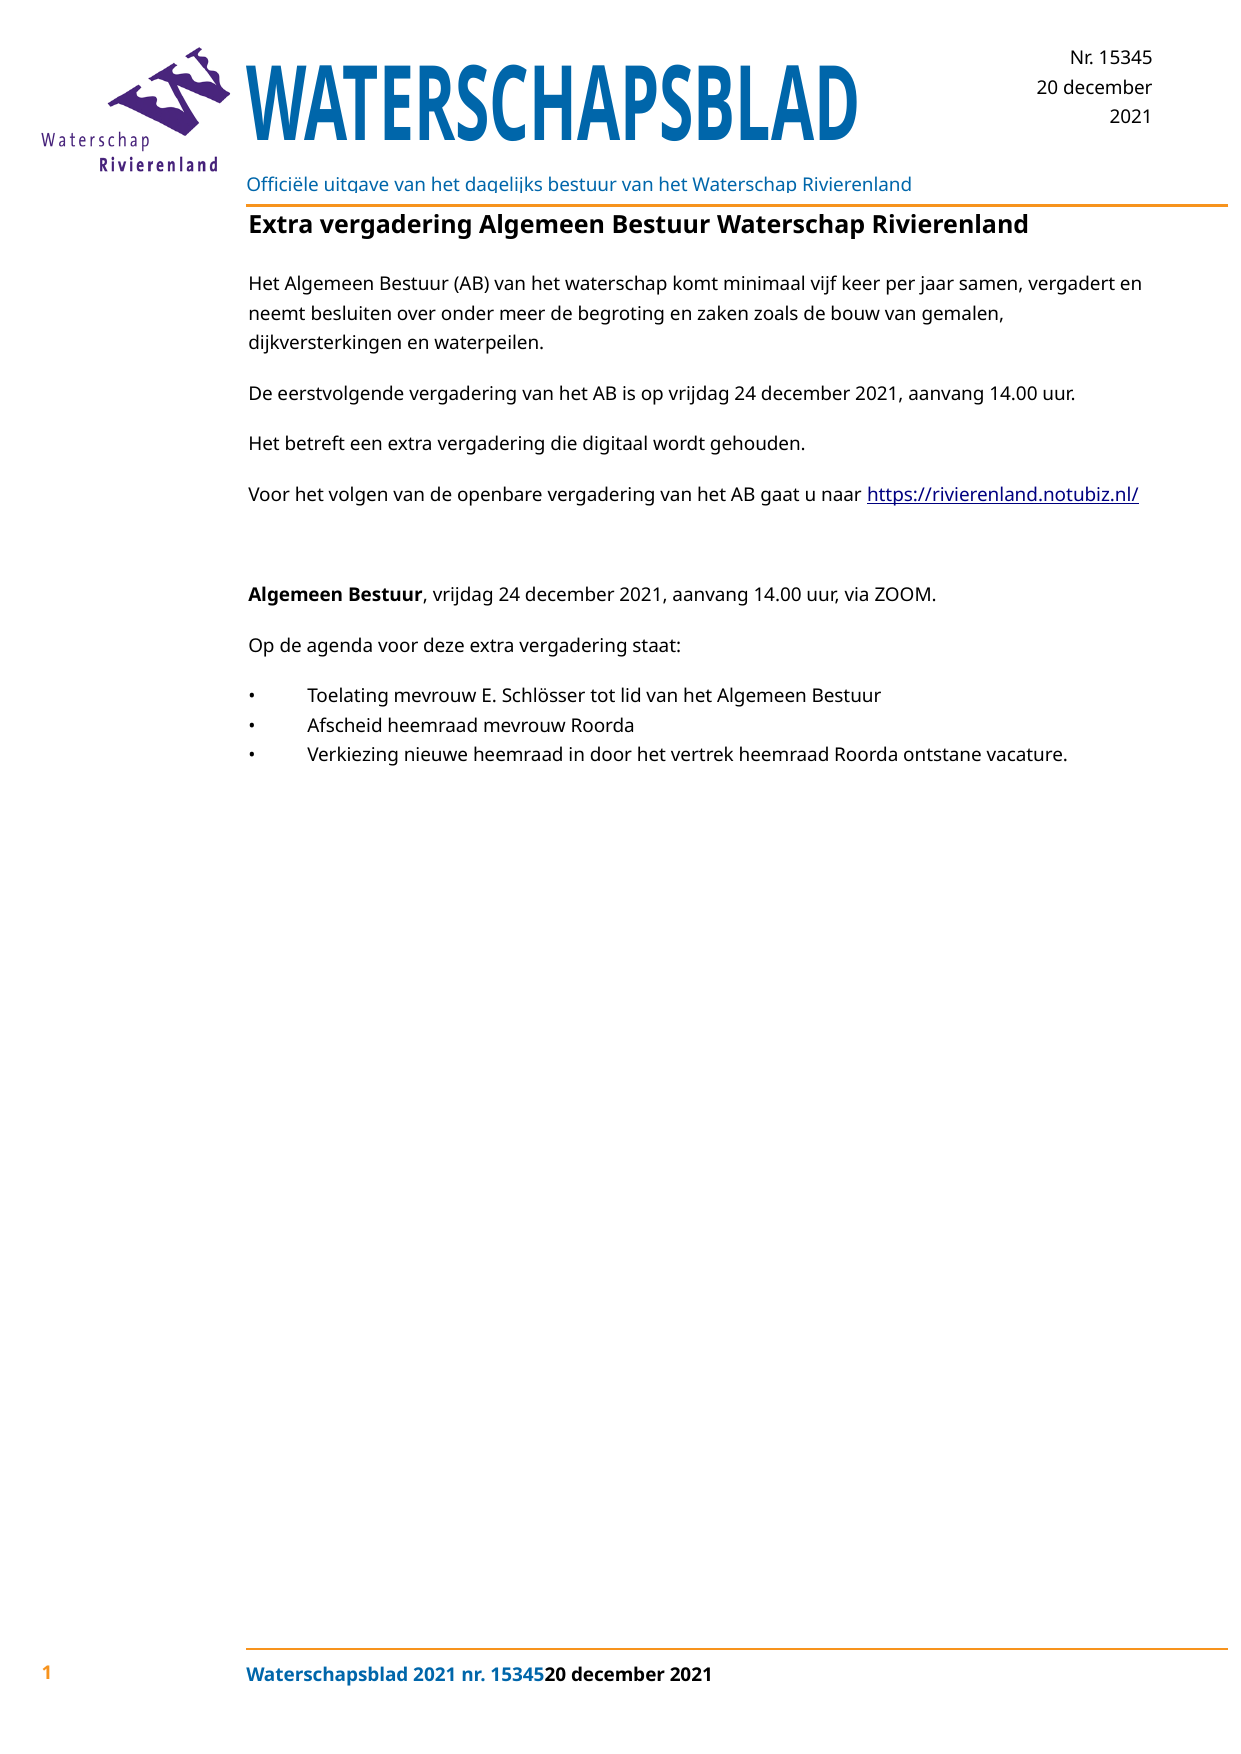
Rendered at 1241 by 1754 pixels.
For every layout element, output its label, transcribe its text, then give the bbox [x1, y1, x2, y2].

text Het Algemeen Bestuur (AB) van het waterschap komt minimaal vijf keer per jaar samen, vergadert en neemt besluiten over onder meer de begroting en zaken zoals de bouw van gemalen, dijkversterkingen en waterpeilen. [248, 270, 1152, 355]
text Voor het volgen van de openbare vergadering van het AB gaat u naar https://rivierenland.notubiz.nl/ [248, 481, 1152, 506]
text Op de agenda voor deze extra vergadering staat: [248, 632, 1152, 658]
text De eerstvolgende vergadering van het AB is op vrijdag 24 december 2021, aanvang 14.00 uur. [248, 380, 1152, 406]
list Afscheid heemraad mevrouw Roorda [248, 712, 1152, 738]
text Extra vergadering Algemeen Bestuur Waterschap Rivierenland [248, 207, 1152, 241]
text Algemeen Bestuur, vrijdag 24 december 2021, aanvang 14.00 uur, via ZOOM. [248, 582, 1152, 607]
list Verkiezing nieuwe heemraad in door het vertrek heemraad Roorda ontstane vacature. [248, 742, 1152, 767]
text Het betreft een extra vergadering die digitaal wordt gehouden. [248, 430, 1152, 456]
picture [41, 47, 231, 172]
list Toelating mevrouw E. Schlösser tot lid van het Algemeen Bestuur [248, 682, 1152, 708]
